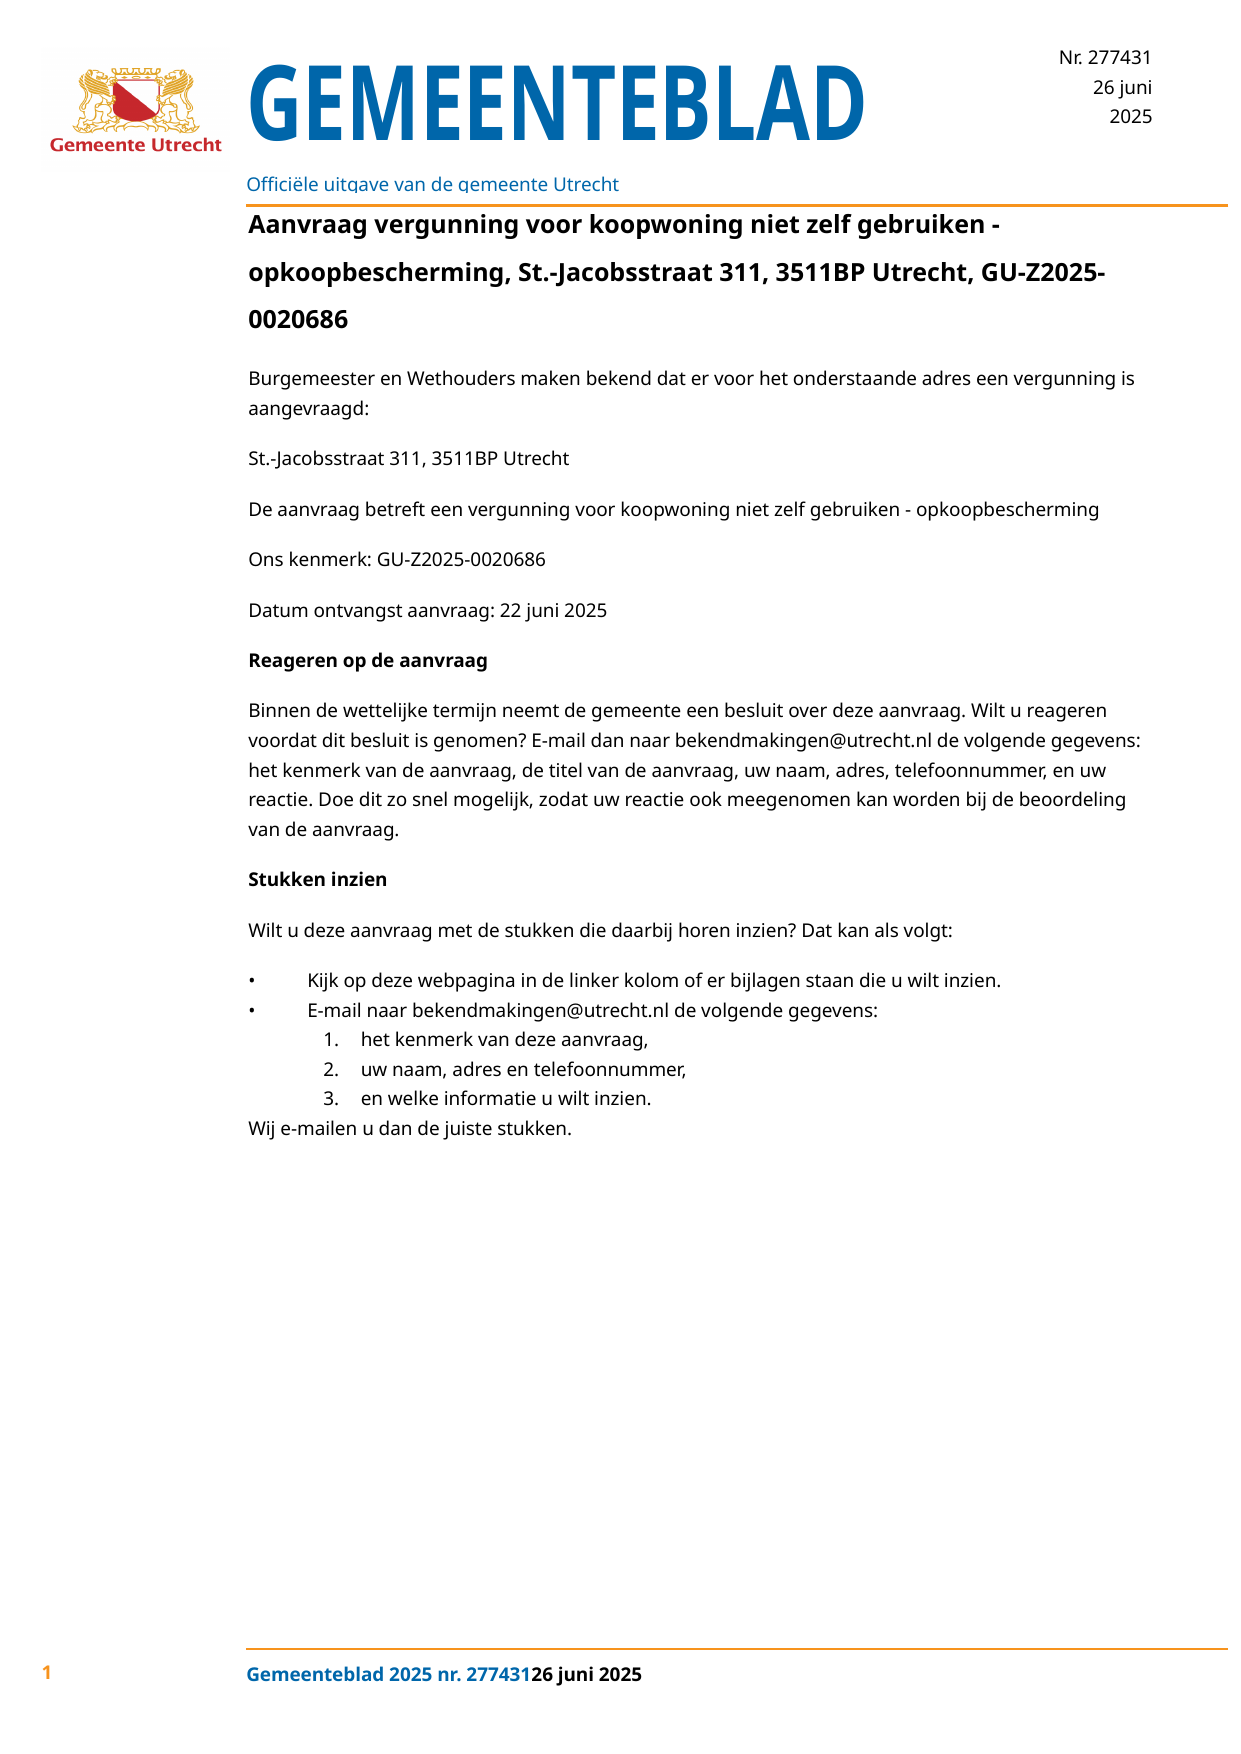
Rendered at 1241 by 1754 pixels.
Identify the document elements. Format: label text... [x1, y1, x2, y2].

text De aanvraag betreft een vergunning voor koopwoning niet zelf gebruiken - opkoopbescherming [248, 496, 1152, 522]
list uw naam, adres en telefoonnummer, [323, 1056, 1152, 1082]
text Aanvraag vergunning voor koopwoning niet zelf gebruiken - opkoopbescherming, St.-Jacobsstraat 311, 3511BP Utrecht, GU-Z2025-0020686 [248, 207, 1152, 336]
picture [41, 47, 231, 172]
list en welke informatie u wilt inzien. [323, 1086, 1152, 1111]
text Wilt u deze aanvraag met de stukken die daarbij horen inzien? Dat kan als volgt: [248, 917, 1152, 942]
text Binnen de wettelijke termijn neemt de gemeente een besluit over deze aanvraag. Wilt u reageren voordat dit besluit is genomen? E-mail dan naar bekendmakingen@utrecht.nl de volgende gegevens: het kenmerk van de aanvraag, de titel van de aanvraag, uw naam, adres, telefoonnummer, en uw reactie. Doe dit zo snel mogelijk, zodat uw reactie ook meegenomen kan worden bij de beoordeling van de aanvraag. [248, 698, 1152, 842]
list Kijk op deze webpagina in de linker kolom of er bijlagen staan die u wilt inzien. [248, 967, 1152, 993]
text Datum ontvangst aanvraag: 22 juni 2025 [248, 597, 1152, 622]
text Reageren op de aanvraag [248, 647, 1152, 673]
text Burgemeester en Wethouders maken bekend dat er voor het onderstaande adres een vergunning is aangevraagd: [248, 366, 1152, 421]
list het kenmerk van deze aanvraag, [323, 1026, 1152, 1052]
text St.-Jacobsstraat 311, 3511BP Utrecht [248, 446, 1152, 471]
text Stukken inzien [248, 866, 1152, 892]
list E-mail naar bekendmakingen@utrecht.nl de volgende gegevens: [248, 997, 1152, 1022]
text Wij e-mailen u dan de juiste stukken. [248, 1115, 1152, 1141]
text Ons kenmerk: GU-Z2025-0020686 [248, 546, 1152, 572]
